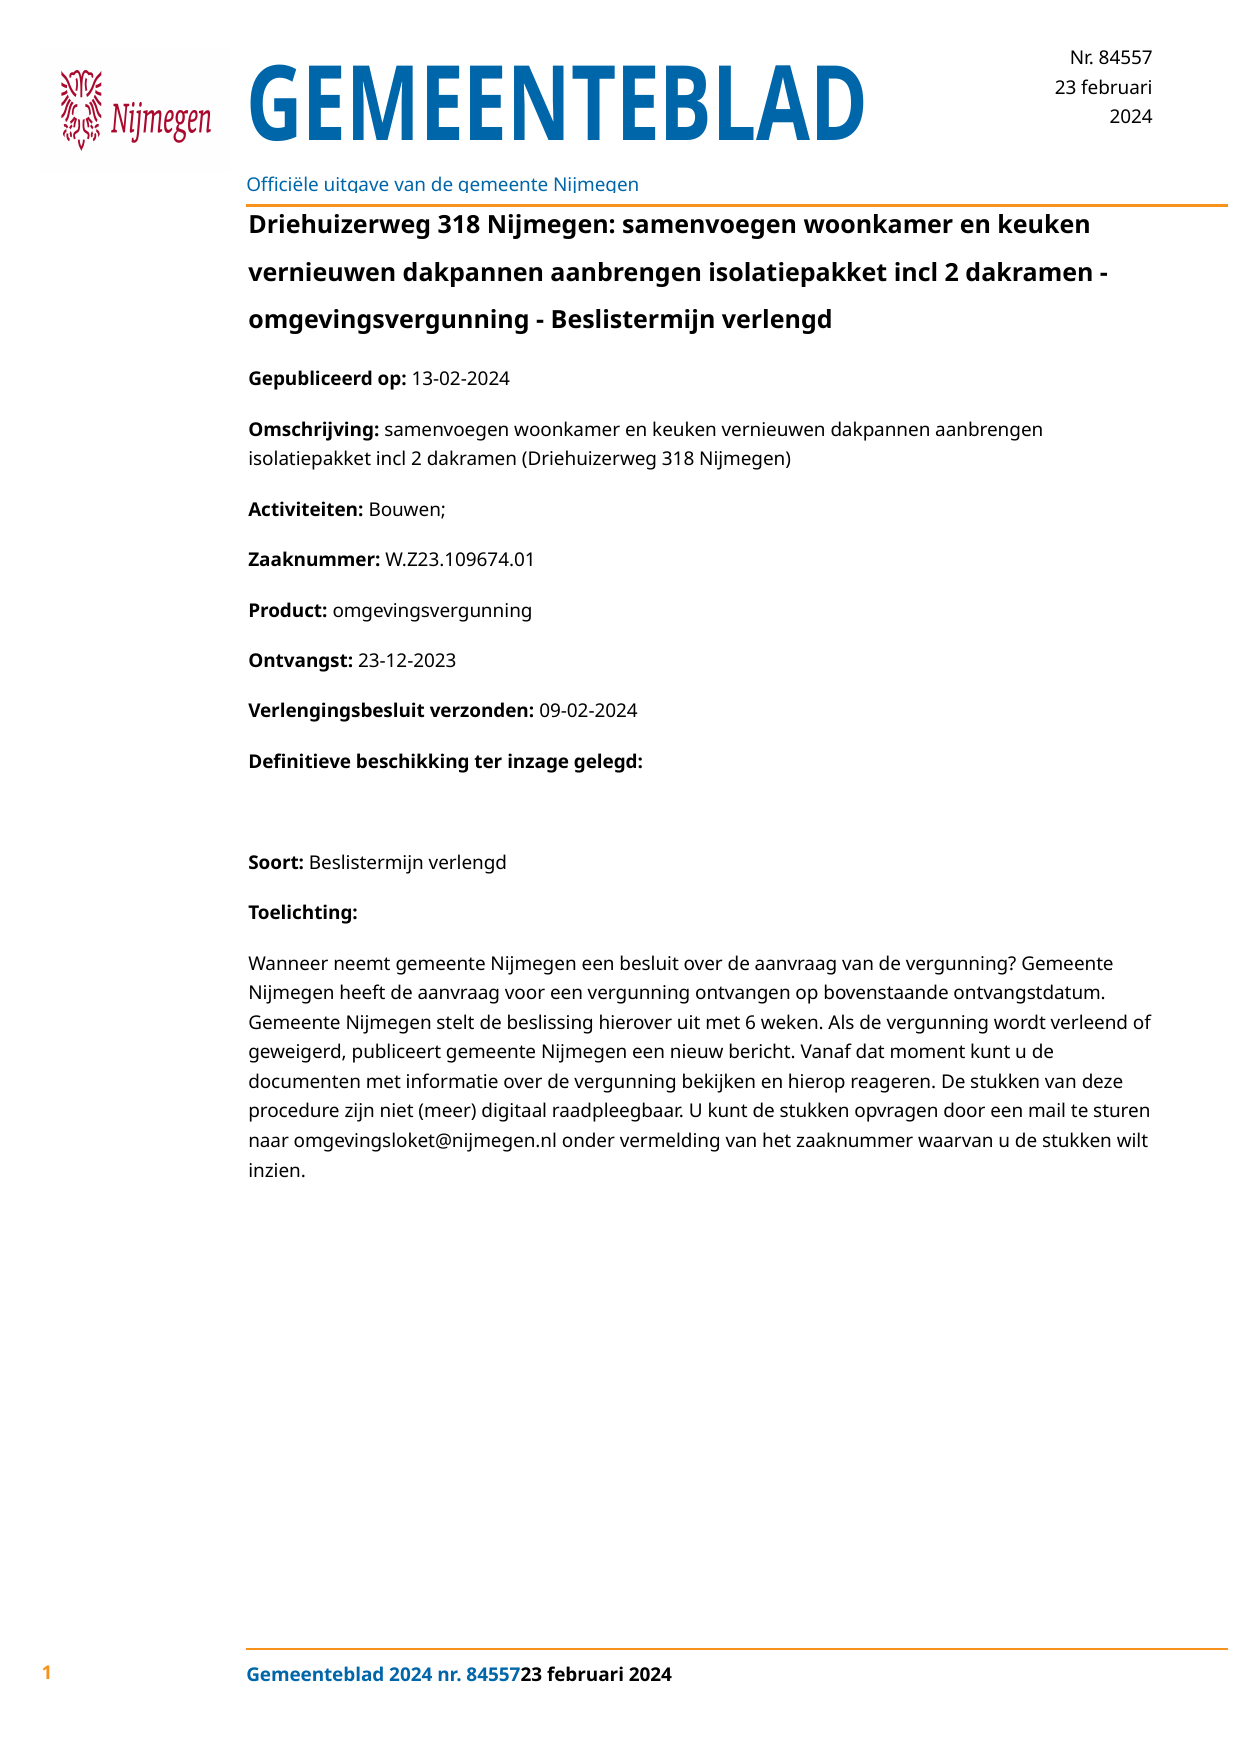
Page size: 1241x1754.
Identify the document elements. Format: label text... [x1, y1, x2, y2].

text Definitieve beschikking ter inzage gelegd: [248, 748, 1152, 774]
text Toelichting: [248, 899, 1152, 925]
text Product: omgevingsvergunning [248, 597, 1152, 622]
text Omschrijving: samenvoegen woonkamer en keuken vernieuwen dakpannen aanbrengen isolatiepakket incl 2 dakramen (Driehuizerweg 318 Nijmegen) [248, 416, 1152, 471]
text Zaaknummer: W.Z23.109674.01 [248, 546, 1152, 572]
text Soort: Beslistermijn verlengd [248, 849, 1152, 874]
text Driehuizerweg 318 Nijmegen: samenvoegen woonkamer en keuken vernieuwen dakpannen aanbrengen isolatiepakket incl 2 dakramen - omgevingsvergunning - Beslistermijn verlengd [248, 207, 1152, 336]
picture [41, 47, 231, 172]
text Wanneer neemt gemeente Nijmegen een besluit over de aanvraag van de vergunning? Gemeente Nijmegen heeft de aanvraag voor een vergunning ontvangen op bovenstaande ontvangstdatum. Gemeente Nijmegen stelt de beslissing hierover uit met 6 weken. Als de vergunning wordt verleend of geweigerd, publiceert gemeente Nijmegen een nieuw bericht. Vanaf dat moment kunt u de documenten met informatie over de vergunning bekijken en hierop reageren. De stukken van deze procedure zijn niet (meer) digitaal raadpleegbaar. U kunt de stukken opvragen door een mail te sturen naar omgevingsloket@nijmegen.nl onder vermelding van het zaaknummer waarvan u de stukken wilt inzien. [248, 950, 1152, 1182]
text Verlengingsbesluit verzonden: 09-02-2024 [248, 698, 1152, 723]
text Activiteiten: Bouwen; [248, 496, 1152, 522]
text Gepubliceerd op: 13-02-2024 [248, 366, 1152, 391]
text Ontvangst: 23-12-2023 [248, 647, 1152, 673]
